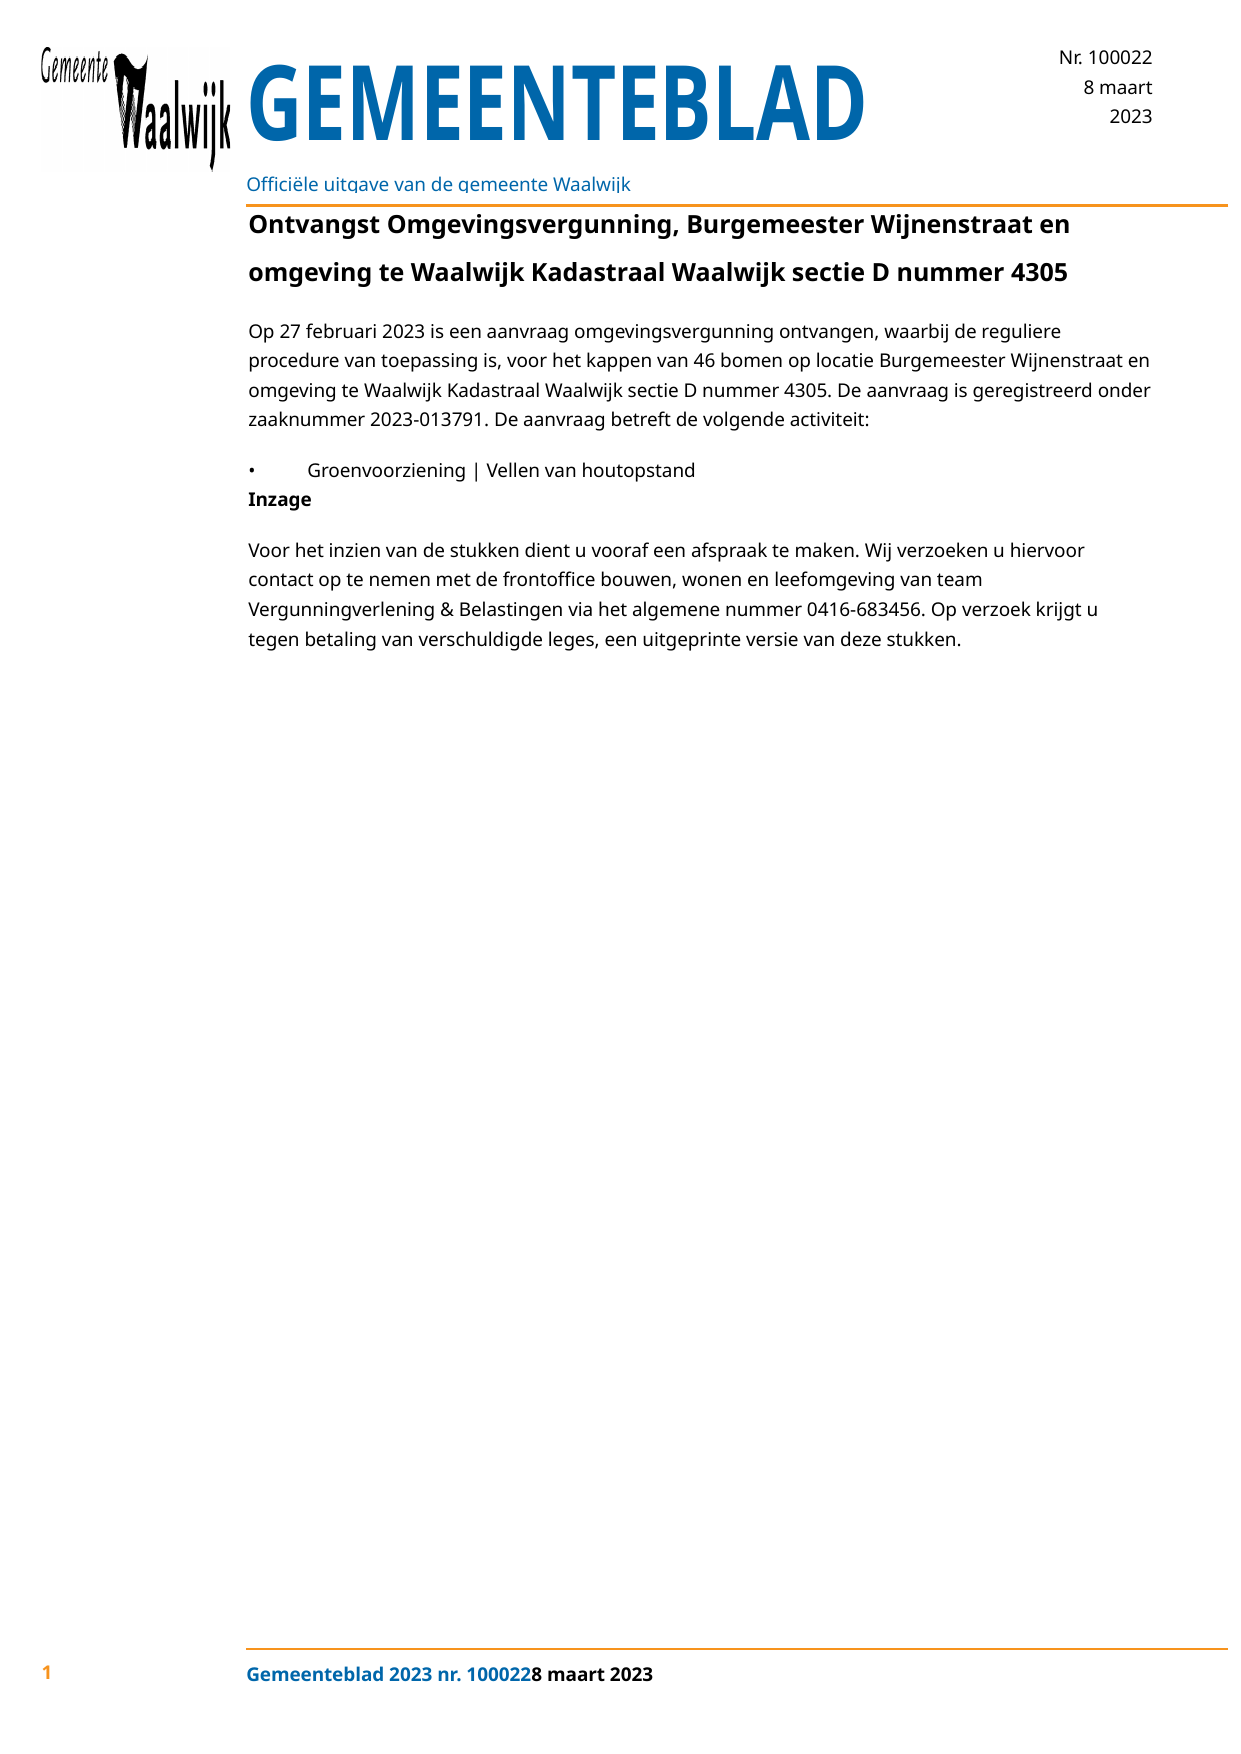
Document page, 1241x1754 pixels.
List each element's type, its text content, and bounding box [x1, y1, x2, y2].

text Op 27 februari 2023 is een aanvraag omgevingsvergunning ontvangen, waarbij de reguliere procedure van toepassing is, voor het kappen van 46 bomen op locatie Burgemeester Wijnenstraat en omgeving te Waalwijk Kadastraal Waalwijk sectie D nummer 4305. De aanvraag is geregistreerd onder zaaknummer 2023-013791. De aanvraag betreft de volgende activiteit: [248, 318, 1152, 432]
list Groenvoorziening | Vellen van houtopstand [248, 457, 1152, 483]
text Ontvangst Omgevingsvergunning, Burgemeester Wijnenstraat en omgeving te Waalwijk Kadastraal Waalwijk sectie D nummer 4305 [248, 207, 1152, 288]
text Voor het inzien van de stukken dient u vooraf een afspraak te maken. Wij verzoeken u hiervoor contact op te nemen met de frontoffice bouwen, wonen en leefomgeving van team Vergunningverlening & Belastingen via het algemene nummer 0416-683456. Op verzoek krijgt u tegen betaling van verschuldigde leges, een uitgeprinte versie van deze stukken. [248, 537, 1152, 652]
picture [41, 47, 231, 172]
text Inzage [248, 487, 1152, 512]
